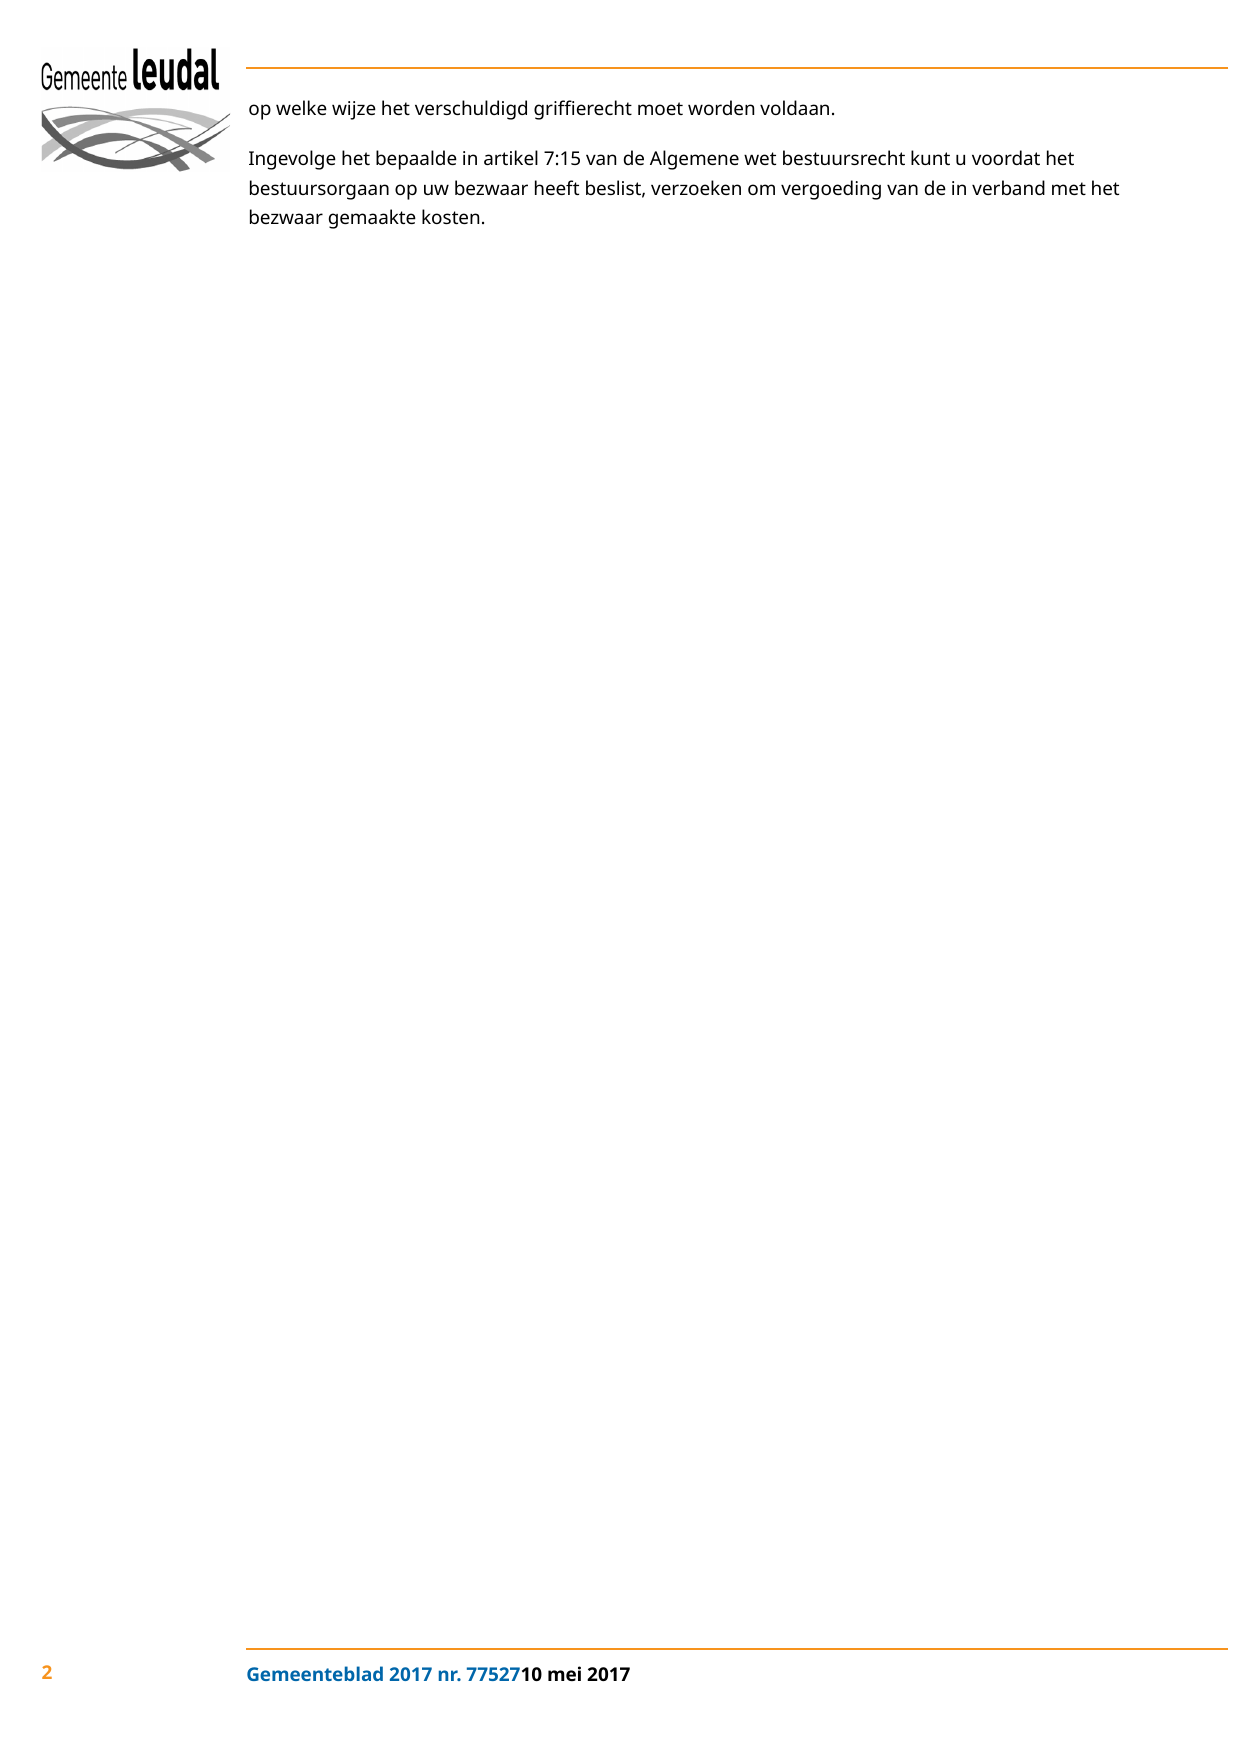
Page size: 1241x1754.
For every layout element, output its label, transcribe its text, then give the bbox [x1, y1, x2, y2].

text Ingevolge het bepaalde in artikel 7:15 van de Algemene wet bestuursrecht kunt u voordat het bestuursorgaan op uw bezwaar heeft beslist, verzoeken om vergoeding van de in verband met het bezwaar gemaakte kosten. [248, 145, 1152, 230]
picture [41, 47, 231, 172]
text op welke wijze het verschuldigd griffierecht moet worden voldaan. [248, 95, 1152, 121]
